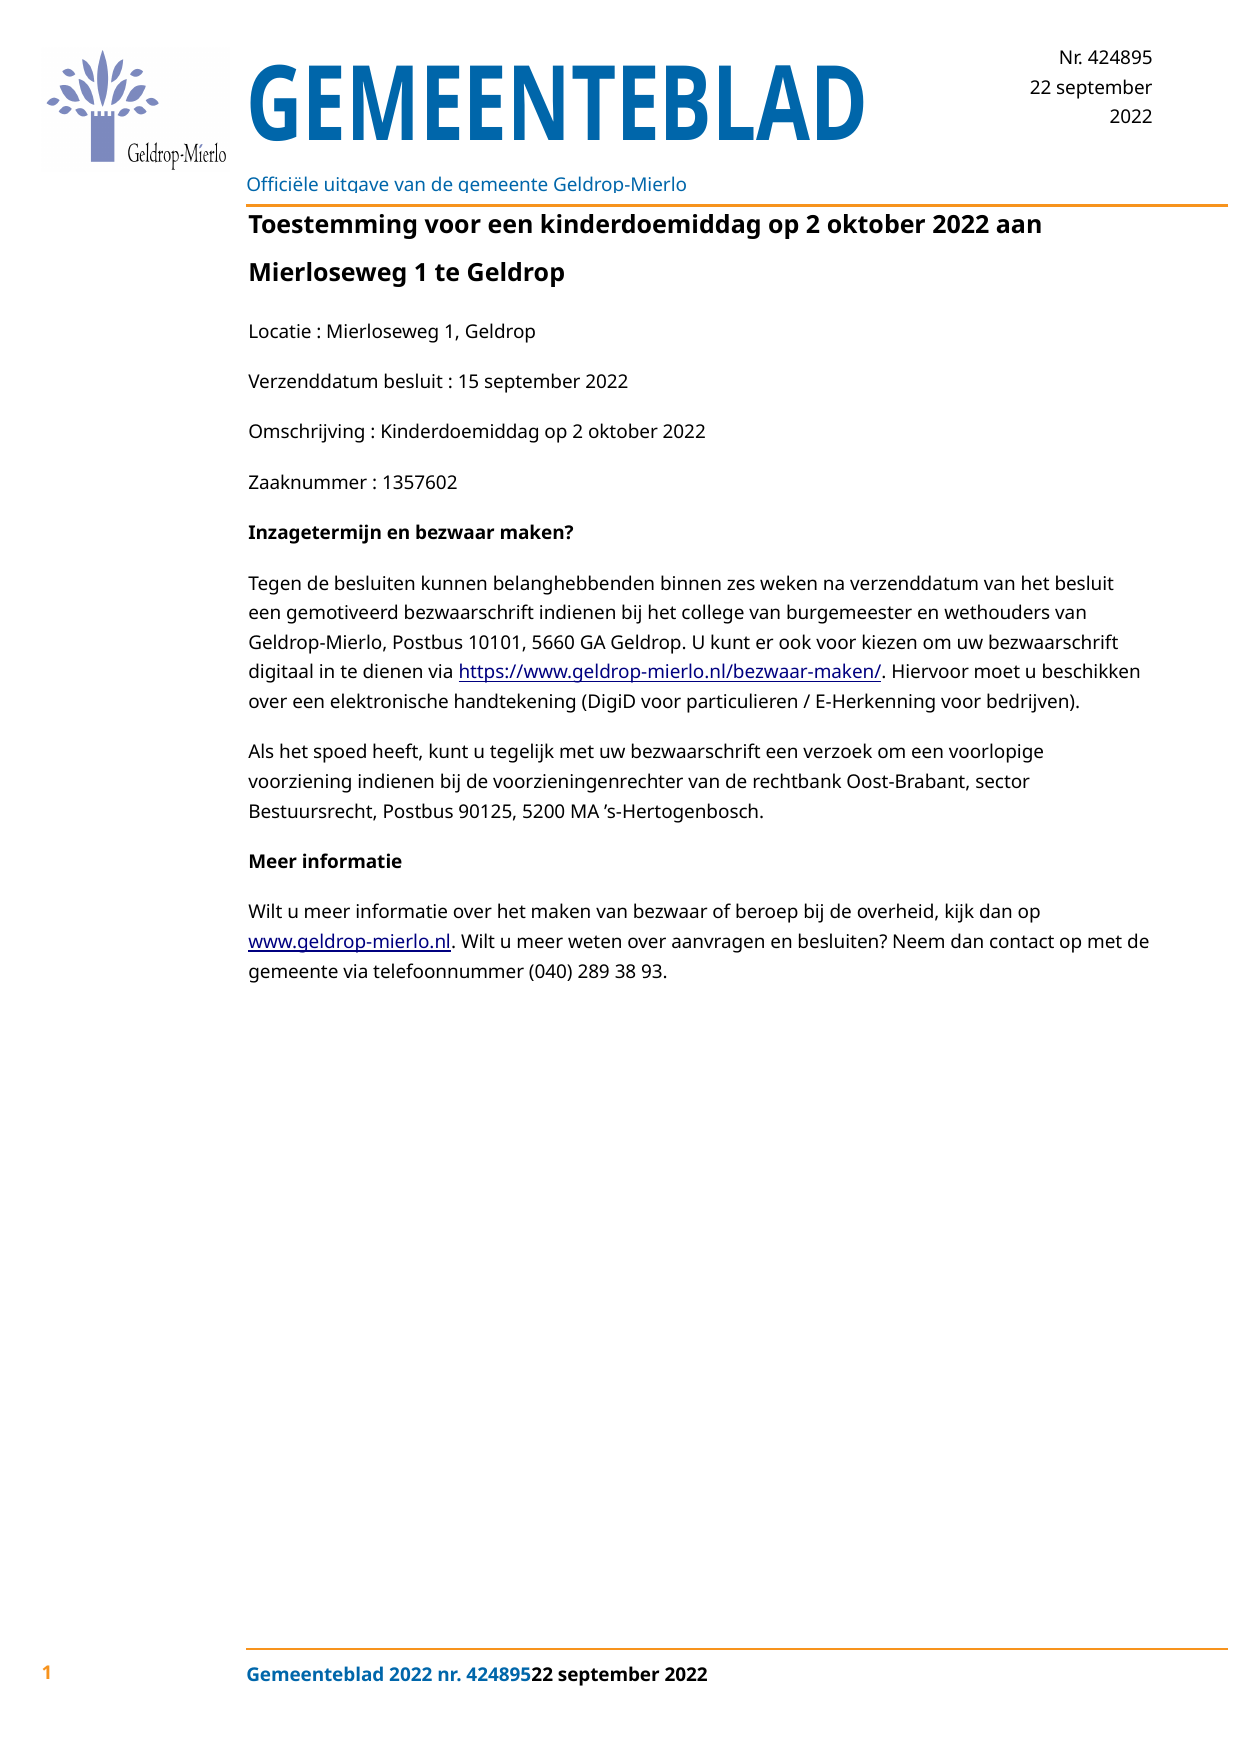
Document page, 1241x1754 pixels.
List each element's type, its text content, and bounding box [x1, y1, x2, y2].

text Zaaknummer : 1357602 [248, 469, 1152, 495]
text Als het spoed heeft, kunt u tegelijk met uw bezwaarschrift een verzoek om een voorlopige voorziening indienen bij de voorzieningenrechter van de rechtbank Oost-Brabant, sector Bestuursrecht, Postbus 90125, 5200 MA ’s-Hertogenbosch. [248, 739, 1152, 824]
picture [41, 47, 231, 172]
text Wilt u meer informatie over het maken van bezwaar of beroep bij de overheid, kijk dan op www.geldrop-mierlo.nl. Wilt u meer weten over aanvragen en besluiten? Neem dan contact op met de gemeente via telefoonnummer (040) 289 38 93. [248, 899, 1152, 984]
text Verzenddatum besluit : 15 september 2022 [248, 368, 1152, 394]
text Meer informatie [248, 848, 1152, 874]
text Locatie : Mierloseweg 1, Geldrop [248, 318, 1152, 344]
text Omschrijving : Kinderdoemiddag op 2 oktober 2022 [248, 419, 1152, 444]
text Tegen de besluiten kunnen belanghebbenden binnen zes weken na verzenddatum van het besluit een gemotiveerd bezwaarschrift indienen bij het college van burgemeester en wethouders van Geldrop-Mierlo, Postbus 10101, 5660 GA Geldrop. U kunt er ook voor kiezen om uw bezwaarschrift digitaal in te dienen via https://www.geldrop-mierlo.nl/bezwaar-maken/. Hiervoor moet u beschikken over een elektronische handtekening (DigiD voor particulieren / E-Herkenning voor bedrijven). [248, 570, 1152, 714]
text Toestemming voor een kinderdoemiddag op 2 oktober 2022 aan Mierloseweg 1 te Geldrop [248, 207, 1152, 288]
text Inzagetermijn en bezwaar maken? [248, 519, 1152, 545]
